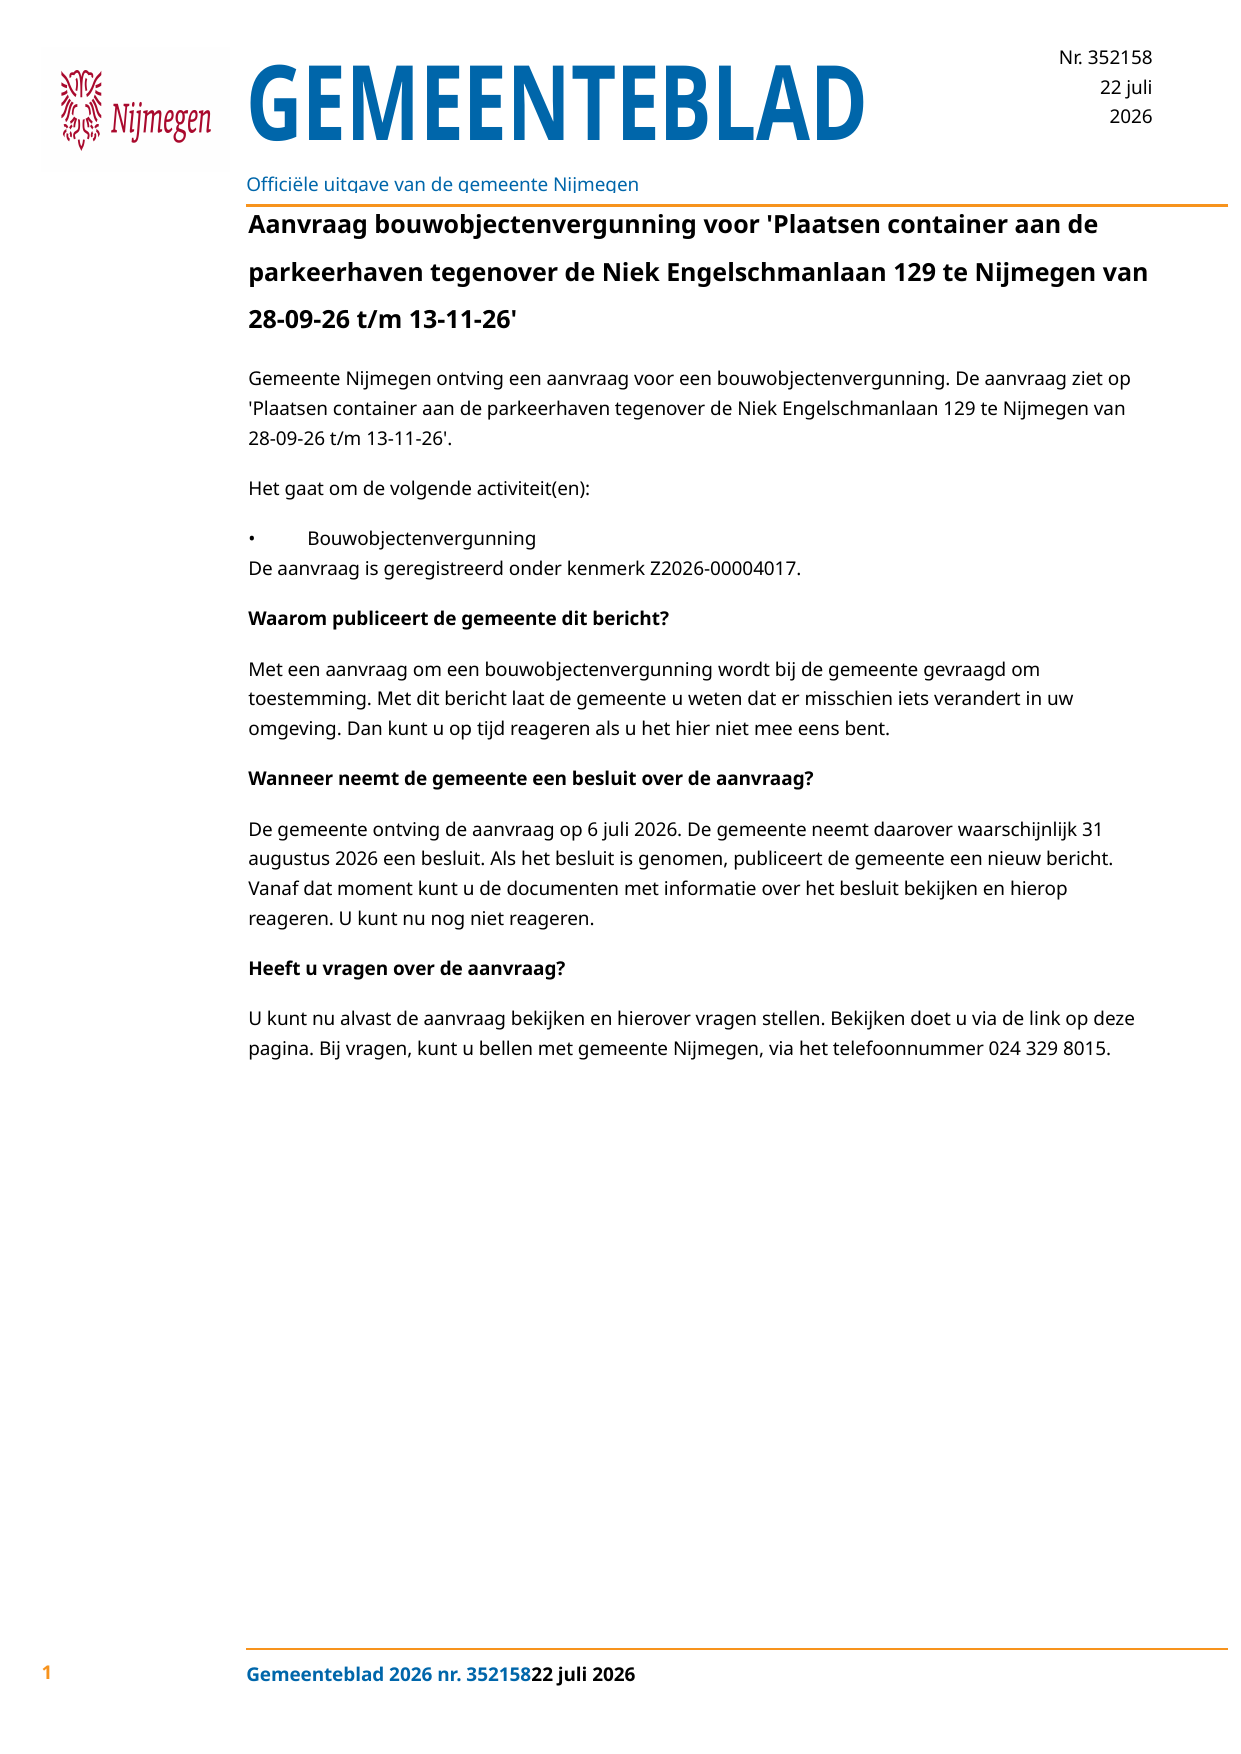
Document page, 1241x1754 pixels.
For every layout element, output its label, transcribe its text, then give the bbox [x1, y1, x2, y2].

list Bouwobjectenvergunning [248, 526, 1152, 551]
picture [41, 47, 231, 172]
text De gemeente ontving de aanvraag op 6 juli 2026. De gemeente neemt daarover waarschijnlijk 31 augustus 2026 een besluit. Als het besluit is genomen, publiceert de gemeente een nieuw bericht. Vanaf dat moment kunt u de documenten met informatie over het besluit bekijken en hierop reageren. U kunt nu nog niet reageren. [248, 816, 1152, 930]
text Met een aanvraag om een bouwobjectenvergunning wordt bij de gemeente gevraagd om toestemming. Met dit bericht laat de gemeente u weten dat er misschien iets verandert in uw omgeving. Dan kunt u op tijd reageren als u het hier niet mee eens bent. [248, 656, 1152, 741]
text Heeft u vragen over de aanvraag? [248, 955, 1152, 981]
text U kunt nu alvast de aanvraag bekijken en hierover vragen stellen. Bekijken doet u via de link op deze pagina. Bij vragen, kunt u bellen met gemeente Nijmegen, via het telefoonnummer 024 329 8015. [248, 1006, 1152, 1061]
text Wanneer neemt de gemeente een besluit over de aanvraag? [248, 766, 1152, 791]
text De aanvraag is geregistreerd onder kenmerk Z2026-00004017. [248, 555, 1152, 581]
text Waarom publiceert de gemeente dit bericht? [248, 606, 1152, 631]
text Aanvraag bouwobjectenvergunning voor 'Plaatsen container aan de parkeerhaven tegenover de Niek Engelschmanlaan 129 te Nijmegen van 28-09-26 t/m 13-11-26' [248, 207, 1152, 336]
text Gemeente Nijmegen ontving een aanvraag voor een bouwobjectenvergunning. De aanvraag ziet op 'Plaatsen container aan de parkeerhaven tegenover de Niek Engelschmanlaan 129 te Nijmegen van 28-09-26 t/m 13-11-26'. [248, 366, 1152, 450]
text Het gaat om de volgende activiteit(en): [248, 475, 1152, 501]
